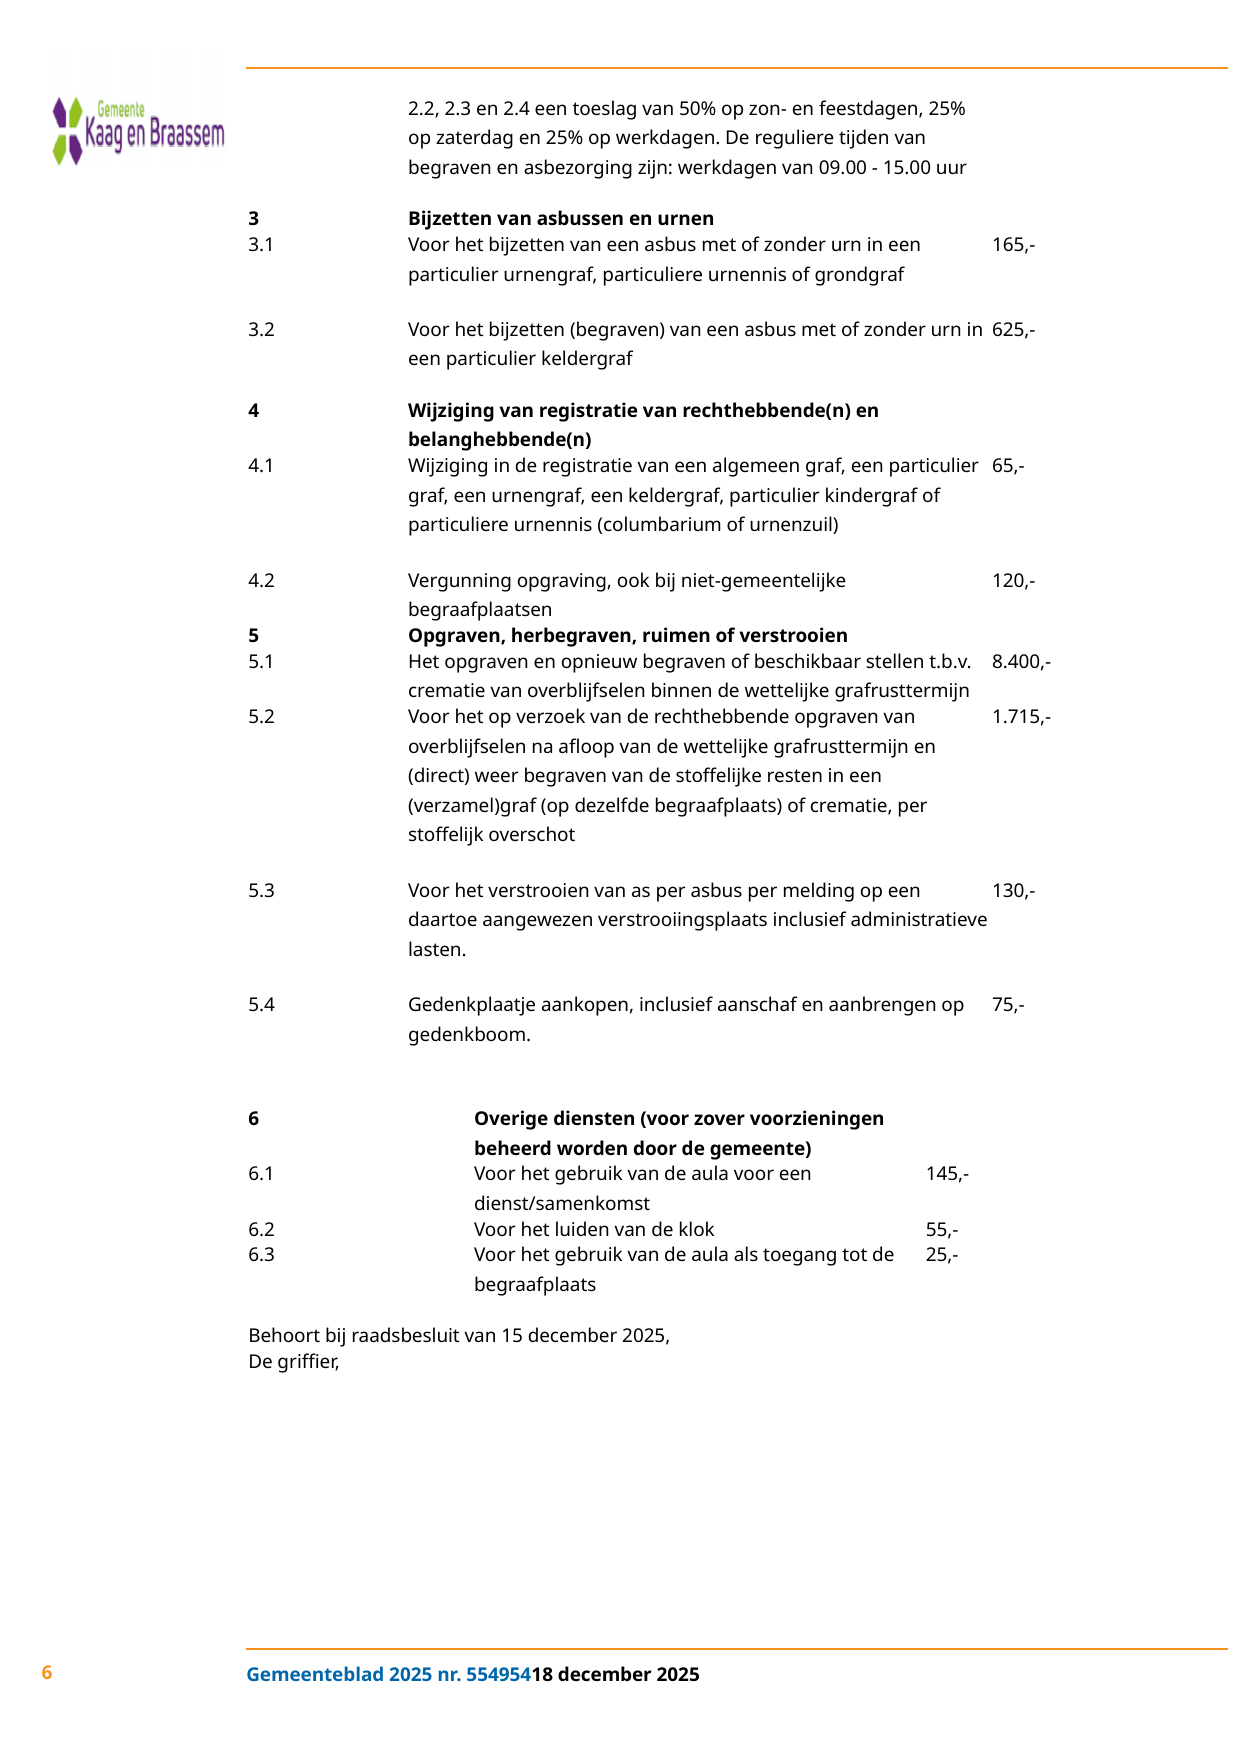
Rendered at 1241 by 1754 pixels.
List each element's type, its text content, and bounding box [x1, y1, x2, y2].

table_cell 8.400,- [992, 648, 1152, 703]
table_cell 3 [248, 205, 408, 231]
table_cell [926, 1349, 1152, 1374]
table_cell 120,- [992, 567, 1152, 622]
picture [41, 47, 231, 172]
table_header 6 [248, 1105, 474, 1161]
table_cell 75,- [992, 991, 1152, 1047]
table_cell 6.1 [248, 1161, 474, 1216]
table_cell [408, 180, 992, 205]
table_cell Voor het gebruik van de aula als toegang tot de begraafplaats [474, 1242, 926, 1297]
table_cell 4.2 [248, 567, 408, 622]
table_cell [992, 180, 1152, 205]
table_cell 55,- [926, 1216, 1152, 1242]
table_cell De griffier, [248, 1349, 926, 1374]
table_cell 6.3 [248, 1242, 474, 1297]
table_cell [408, 1047, 992, 1072]
table_cell Behoort bij raadsbesluit van 15 december 2025, [248, 1323, 926, 1348]
table_cell Opgraven, herbegraven, ruimen of verstrooien [408, 622, 992, 648]
table_cell [248, 371, 408, 397]
table_cell 625,- [992, 316, 1152, 371]
table_cell 3.2 [248, 316, 408, 371]
table_cell 145,- [926, 1161, 1152, 1216]
table_cell [248, 1297, 474, 1323]
table_cell Vergunning opgraving, ook bij niet-gemeentelijke begraafplaatsen [408, 567, 992, 622]
table_header Overige diensten (voor zover voorzieningen beheerd worden door de gemeente) [474, 1105, 926, 1161]
table_cell [992, 397, 1152, 452]
table_cell [992, 1047, 1152, 1072]
table_cell 5.4 [248, 991, 408, 1047]
table_cell [992, 371, 1152, 397]
table_cell Voor het op verzoek van de rechthebbende opgraven van overblijfselen na afloop van de wettelijke grafrusttermijn en (direct) weer begraven van de stoffelijke resten in een (verzamel)graf (op dezelfde begraafplaats) of crematie, per stoffelijk overschot [408, 703, 992, 877]
table_cell 5.2 [248, 703, 408, 877]
table_cell Voor het bijzetten (begraven) van een asbus met of zonder urn in een particulier keldergraf [408, 316, 992, 371]
table_cell [926, 1323, 1152, 1348]
table_cell [992, 205, 1152, 231]
table_cell 25,- [926, 1242, 1152, 1297]
table_cell 130,- [992, 877, 1152, 991]
table_cell [926, 1297, 1152, 1323]
table_cell 65,- [992, 453, 1152, 567]
table_cell 1.715,- [992, 703, 1152, 877]
table_cell [408, 371, 992, 397]
table_cell Wijziging van registratie van rechthebbende(n) en belanghebbende(n) [408, 397, 992, 452]
table_cell 4 [248, 397, 408, 452]
table_header [926, 1105, 1152, 1161]
table_cell [992, 622, 1152, 648]
table_cell 5 [248, 622, 408, 648]
table_cell 6.2 [248, 1216, 474, 1242]
table_cell [992, 95, 1152, 180]
table_cell Het opgraven en opnieuw begraven of beschikbaar stellen t.b.v. crematie van overblijfselen binnen de wettelijke grafrusttermijn [408, 648, 992, 703]
table_cell Bijzetten van asbussen en urnen [408, 205, 992, 231]
table_cell [248, 95, 408, 180]
table_cell [248, 180, 408, 205]
table_cell Voor het gebruik van de aula voor een dienst/samenkomst [474, 1161, 926, 1216]
table_cell Wijziging in de registratie van een algemeen graf, een particulier graf, een urnengraf, een keldergraf, particulier kindergraf of particuliere urnennis (columbarium of urnenzuil) [408, 453, 992, 567]
table_cell 4.1 [248, 453, 408, 567]
table_cell [248, 1047, 408, 1072]
table_cell 5.3 [248, 877, 408, 991]
table_cell 5.1 [248, 648, 408, 703]
table_cell Voor het verstrooien van as per asbus per melding op een daartoe aangewezen verstrooiingsplaats inclusief administratieve lasten. [408, 877, 992, 991]
table_cell Voor het bijzetten van een asbus met of zonder urn in een particulier urnengraf, particuliere urnennis of grondgraf [408, 231, 992, 316]
table_cell 2.2, 2.3 en 2.4 een toeslag van 50% op zon- en feestdagen, 25% op zaterdag en 25% op werkdagen. De reguliere tijden van begraven en asbezorging zijn: werkdagen van 09.00 - 15.00 uur [408, 95, 992, 180]
table_cell 3.1 [248, 231, 408, 316]
table_cell Gedenkplaatje aankopen, inclusief aanschaf en aanbrengen op gedenkboom. [408, 991, 992, 1047]
table_cell Voor het luiden van de klok [474, 1216, 926, 1242]
table_cell 165,- [992, 231, 1152, 316]
table_cell [474, 1297, 926, 1323]
